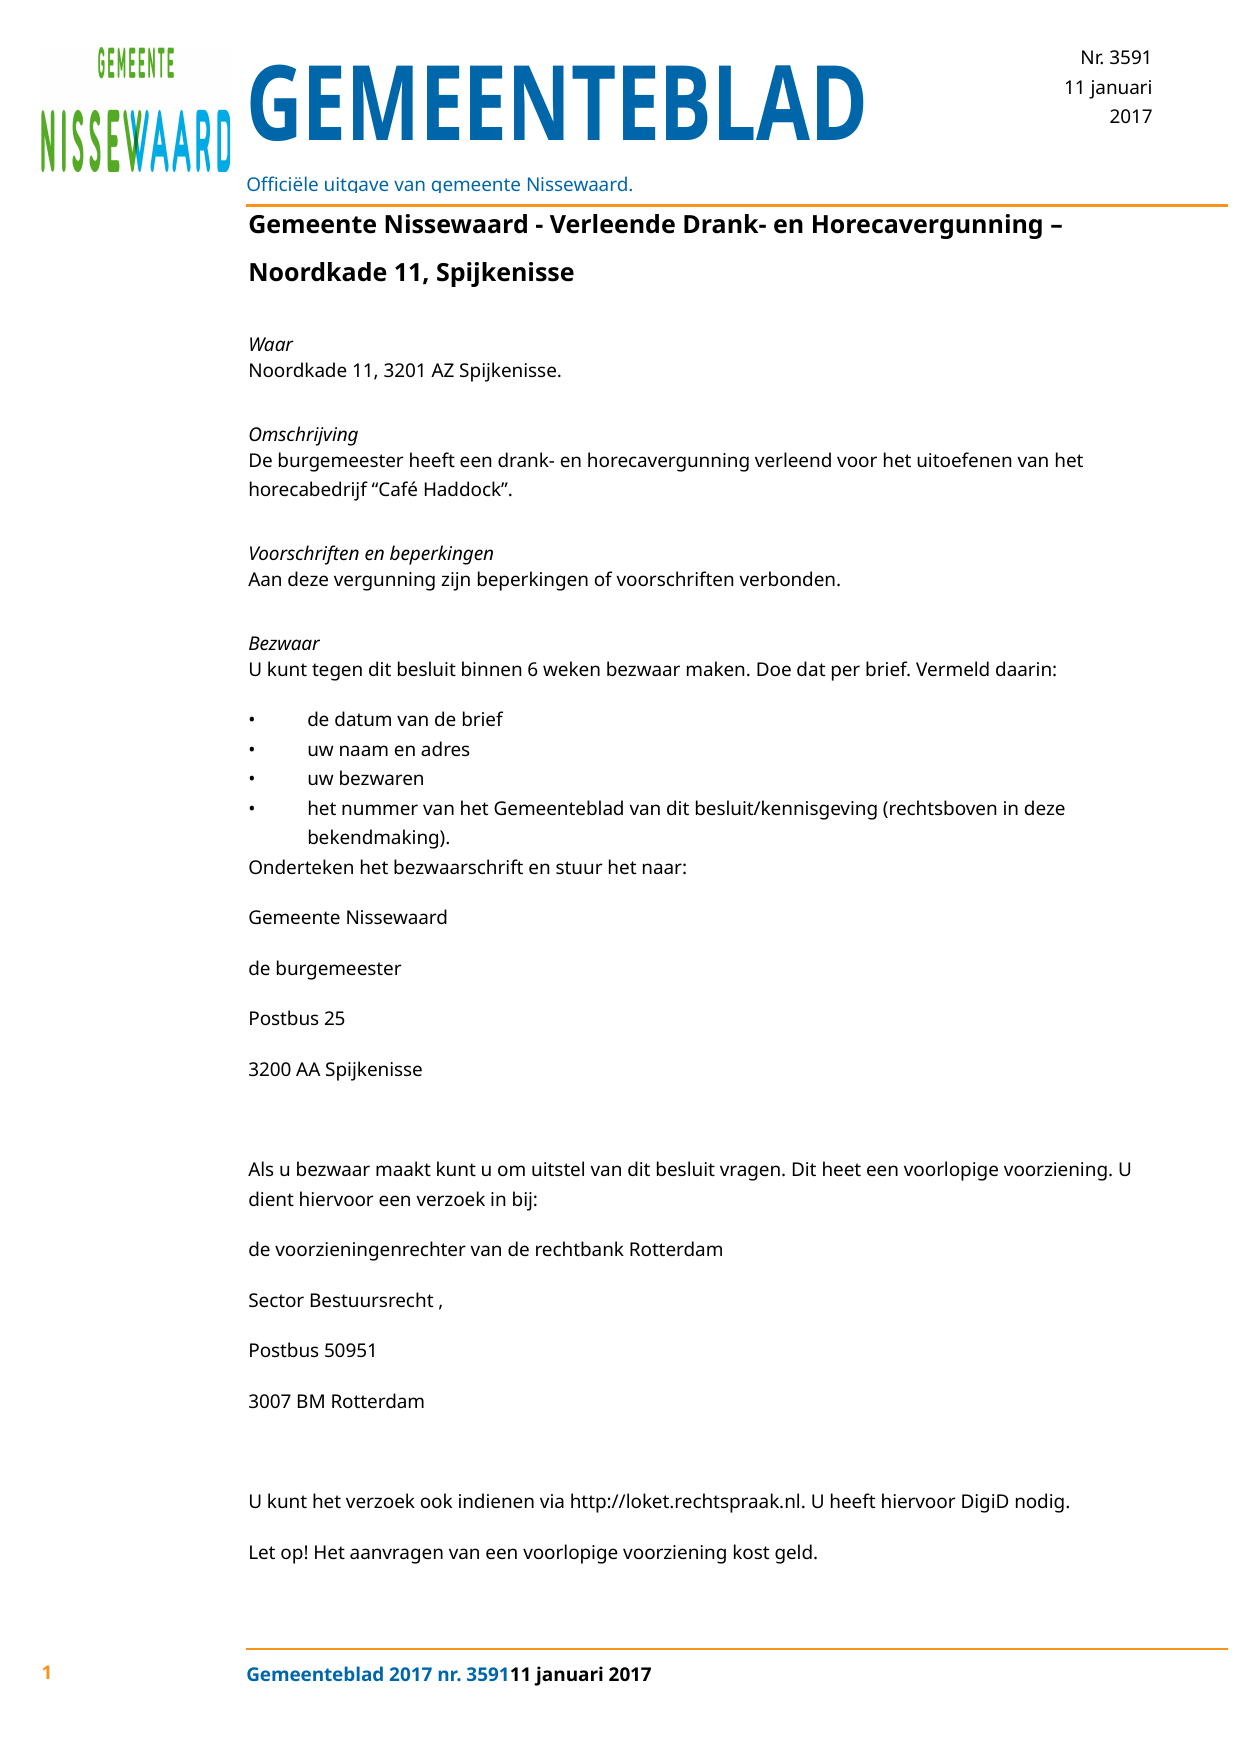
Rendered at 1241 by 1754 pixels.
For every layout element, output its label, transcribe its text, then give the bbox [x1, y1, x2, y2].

text Gemeente Nissewaard [248, 904, 1152, 930]
text Sector Bestuursrecht , [248, 1287, 1152, 1313]
text Voorschriften en beperkingen [248, 540, 1152, 566]
picture [154, 157, 165, 172]
text Aan deze vergunning zijn beperkingen of voorschriften verbonden. [248, 566, 1152, 592]
text U kunt het verzoek ook indienen via http://loket.rechtspraak.nl. U heeft hiervoor DigiD nodig. [248, 1489, 1152, 1514]
list uw naam en adres [248, 736, 1152, 762]
text 3200 AA Spijkenisse [248, 1056, 1152, 1082]
text De burgemeester heeft een drank- en horecavergunning verleend voor het uitoefenen van het horecabedrijf “Café Haddock”. [248, 447, 1152, 502]
picture [200, 151, 206, 172]
text Postbus 25 [248, 1005, 1152, 1031]
text Noordkade 11, 3201 AZ Spijkenisse. [248, 357, 1152, 383]
text Onderteken het bezwaarschrift en stuur het naar: [248, 854, 1152, 880]
text de burgemeester [248, 955, 1152, 981]
picture [41, 47, 231, 172]
picture [201, 122, 206, 138]
text Waar [248, 331, 1152, 357]
text U kunt tegen dit besluit binnen 6 weken bezwaar maken. Doe dat per brief. Vermeld daarin: [248, 656, 1152, 682]
picture [222, 122, 227, 160]
picture [176, 157, 187, 172]
text Postbus 50951 [248, 1337, 1152, 1363]
text Omschrijving [248, 421, 1152, 447]
list uw bezwaren [248, 765, 1152, 791]
list de datum van de brief [248, 706, 1152, 732]
text Als u bezwaar maakt kunt u om uitstel van dit besluit vragen. Dit heet een voorlopige voorziening. U dient hiervoor een verzoek in bij: [248, 1157, 1152, 1212]
list het nummer van het Gemeenteblad van dit besluit/kennisgeving (rechtsboven in deze bekendmaking). [248, 795, 1152, 850]
text de voorzieningenrechter van de rechtbank Rotterdam [248, 1237, 1152, 1262]
text Bezwaar [248, 630, 1152, 656]
text Let op! Het aanvragen van een voorlopige voorziening kost geld. [248, 1539, 1152, 1565]
text Gemeente Nissewaard - Verleende Drank- en Horecavergunning – Noordkade 11, Spijkenisse [248, 207, 1152, 288]
text 3007 BM Rotterdam [248, 1388, 1152, 1414]
